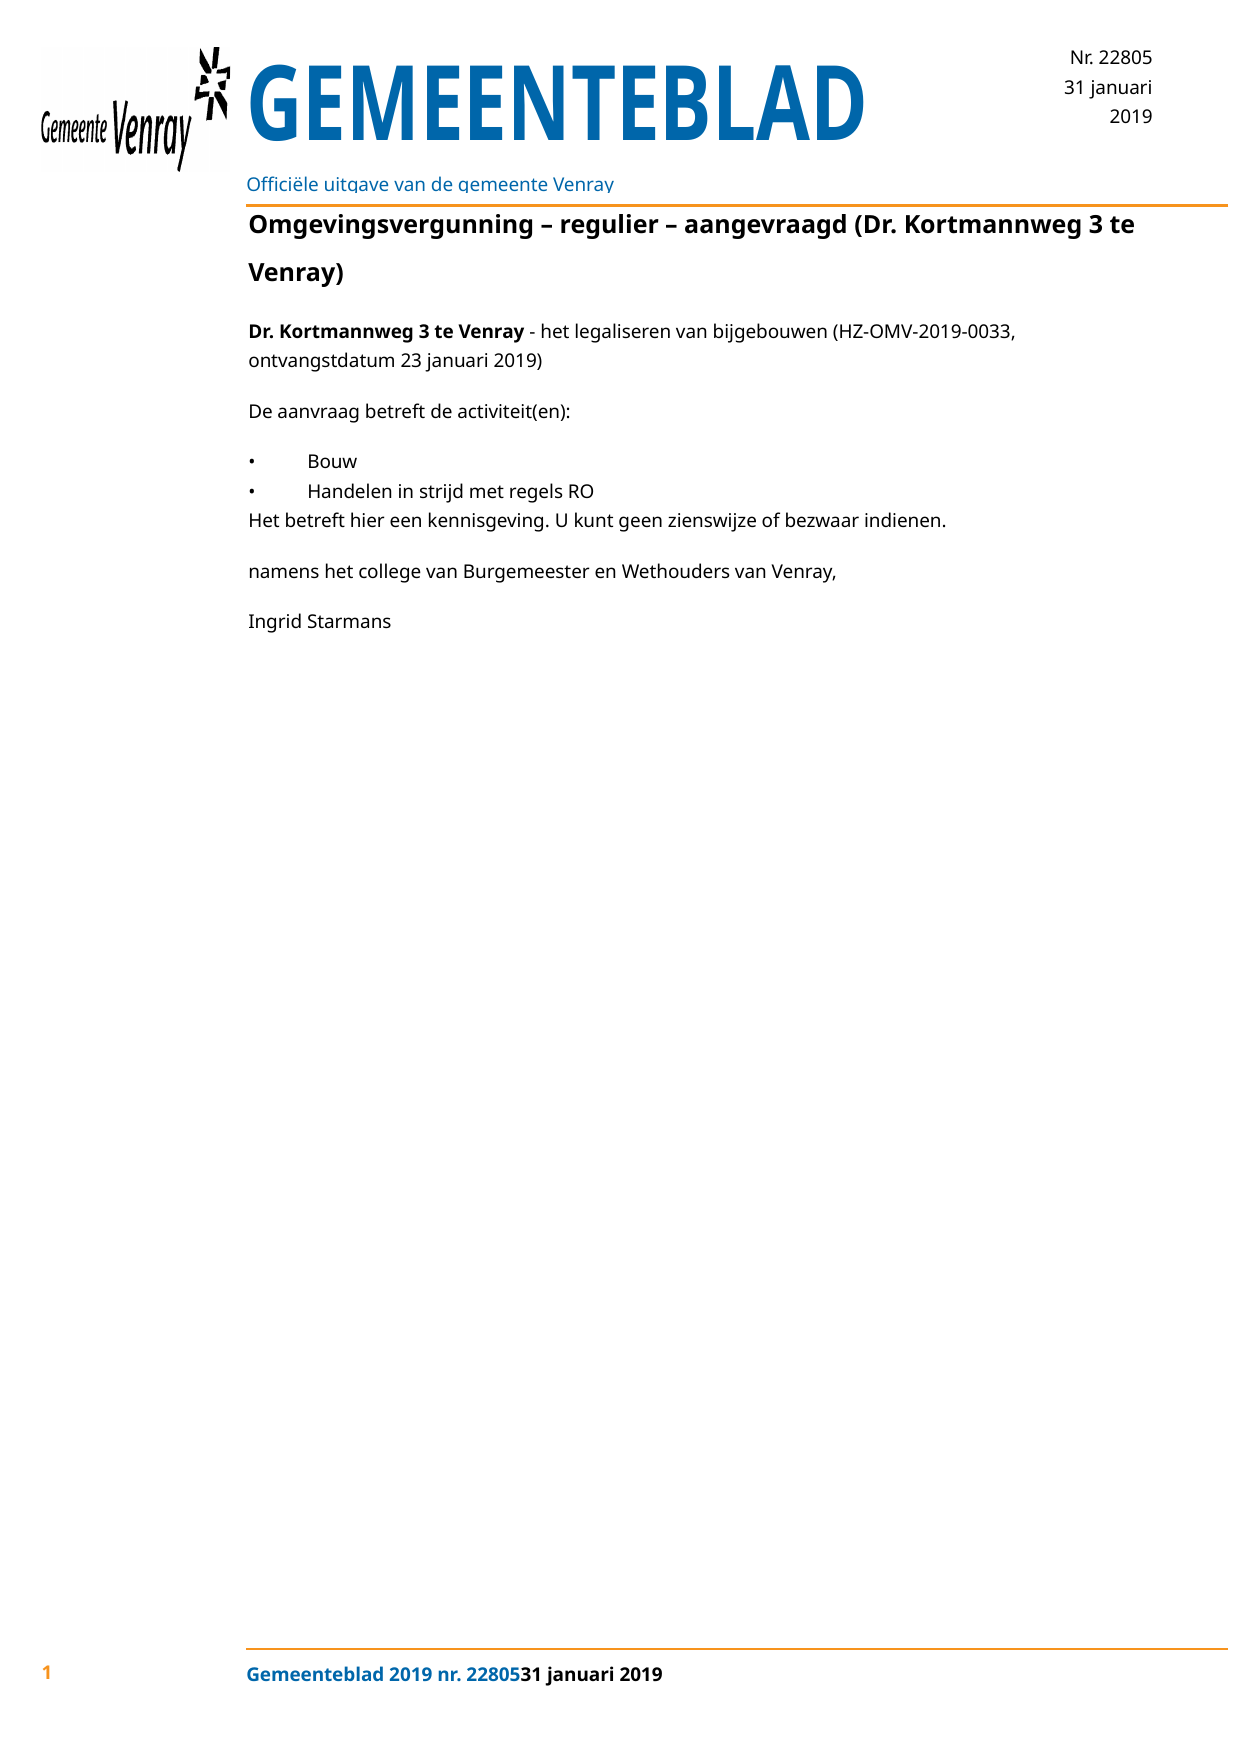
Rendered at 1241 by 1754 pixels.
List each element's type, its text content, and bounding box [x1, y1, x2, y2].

text namens het college van Burgemeester en Wethouders van Venray, [248, 558, 1152, 584]
text De aanvraag betreft de activiteit(en): [248, 398, 1152, 424]
text Het betreft hier een kennisgeving. U kunt geen zienswijze of bezwaar indienen. [248, 507, 1152, 533]
list Handelen in strijd met regels RO [248, 478, 1152, 504]
text Omgevingsvergunning – regulier – aangevraagd (Dr. Kortmannweg 3 te Venray) [248, 207, 1152, 288]
text Dr. Kortmannweg 3 te Venray - het legaliseren van bijgebouwen (HZ-OMV-2019-0033, ontvangstdatum 23 januari 2019) [248, 318, 1152, 373]
picture [41, 47, 231, 172]
list Bouw [248, 448, 1152, 474]
text Ingrid Starmans [248, 608, 1152, 634]
